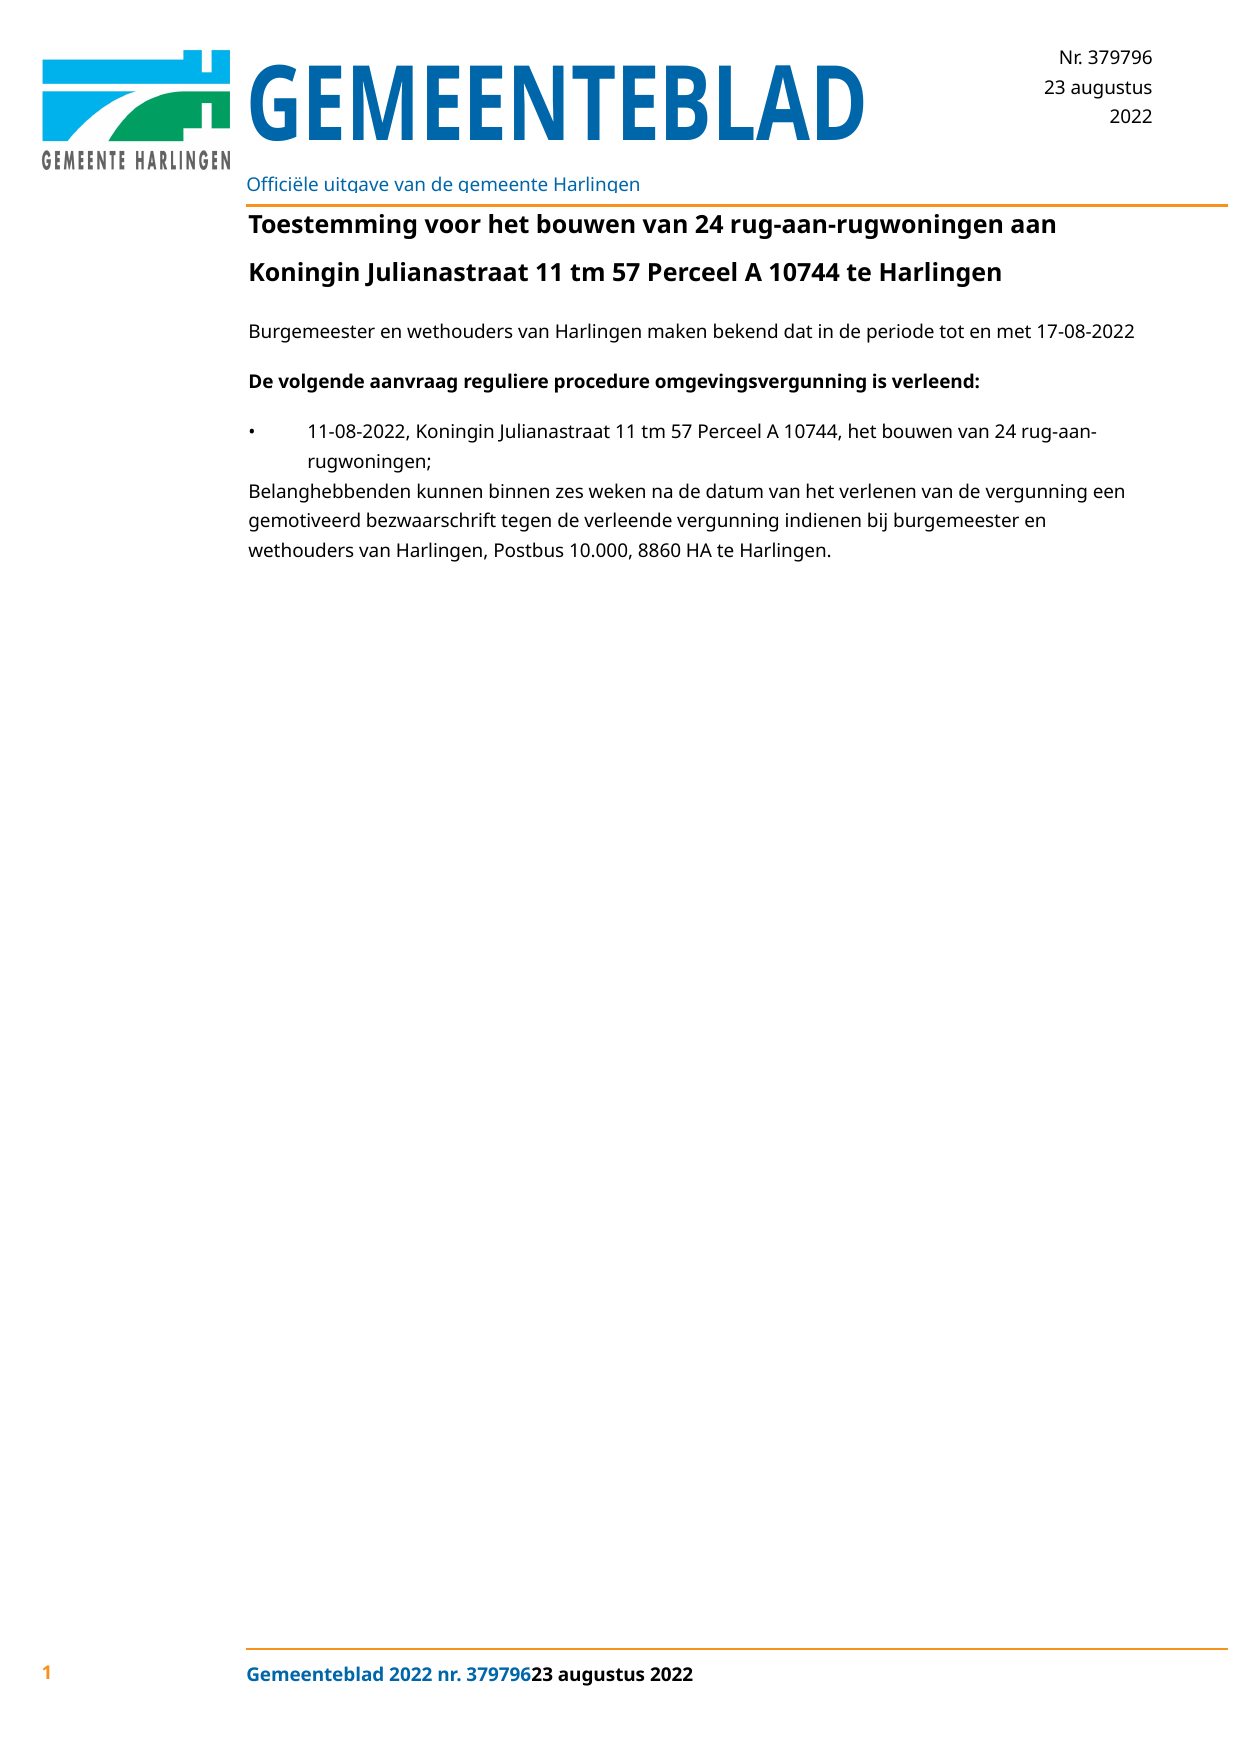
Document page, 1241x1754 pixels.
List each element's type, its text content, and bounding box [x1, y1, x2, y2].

picture [41, 47, 231, 172]
list 11-08-2022, Koningin Julianastraat 11 tm 57 Perceel A 10744, het bouwen van 24 rug-aan-rugwoningen; [248, 419, 1152, 474]
text Belanghebbenden kunnen binnen zes weken na de datum van het verlenen van de vergunning een gemotiveerd bezwaarschrift tegen de verleende vergunning indienen bij burgemeester en wethouders van Harlingen, Postbus 10.000, 8860 HA te Harlingen. [248, 478, 1152, 563]
text Burgemeester en wethouders van Harlingen maken bekend dat in de periode tot en met 17-08-2022 [248, 318, 1152, 344]
text Toestemming voor het bouwen van 24 rug-aan-rugwoningen aan Koningin Julianastraat 11 tm 57 Perceel A 10744 te Harlingen [248, 207, 1152, 288]
text De volgende aanvraag reguliere procedure omgevingsvergunning is verleend: [248, 368, 1152, 394]
